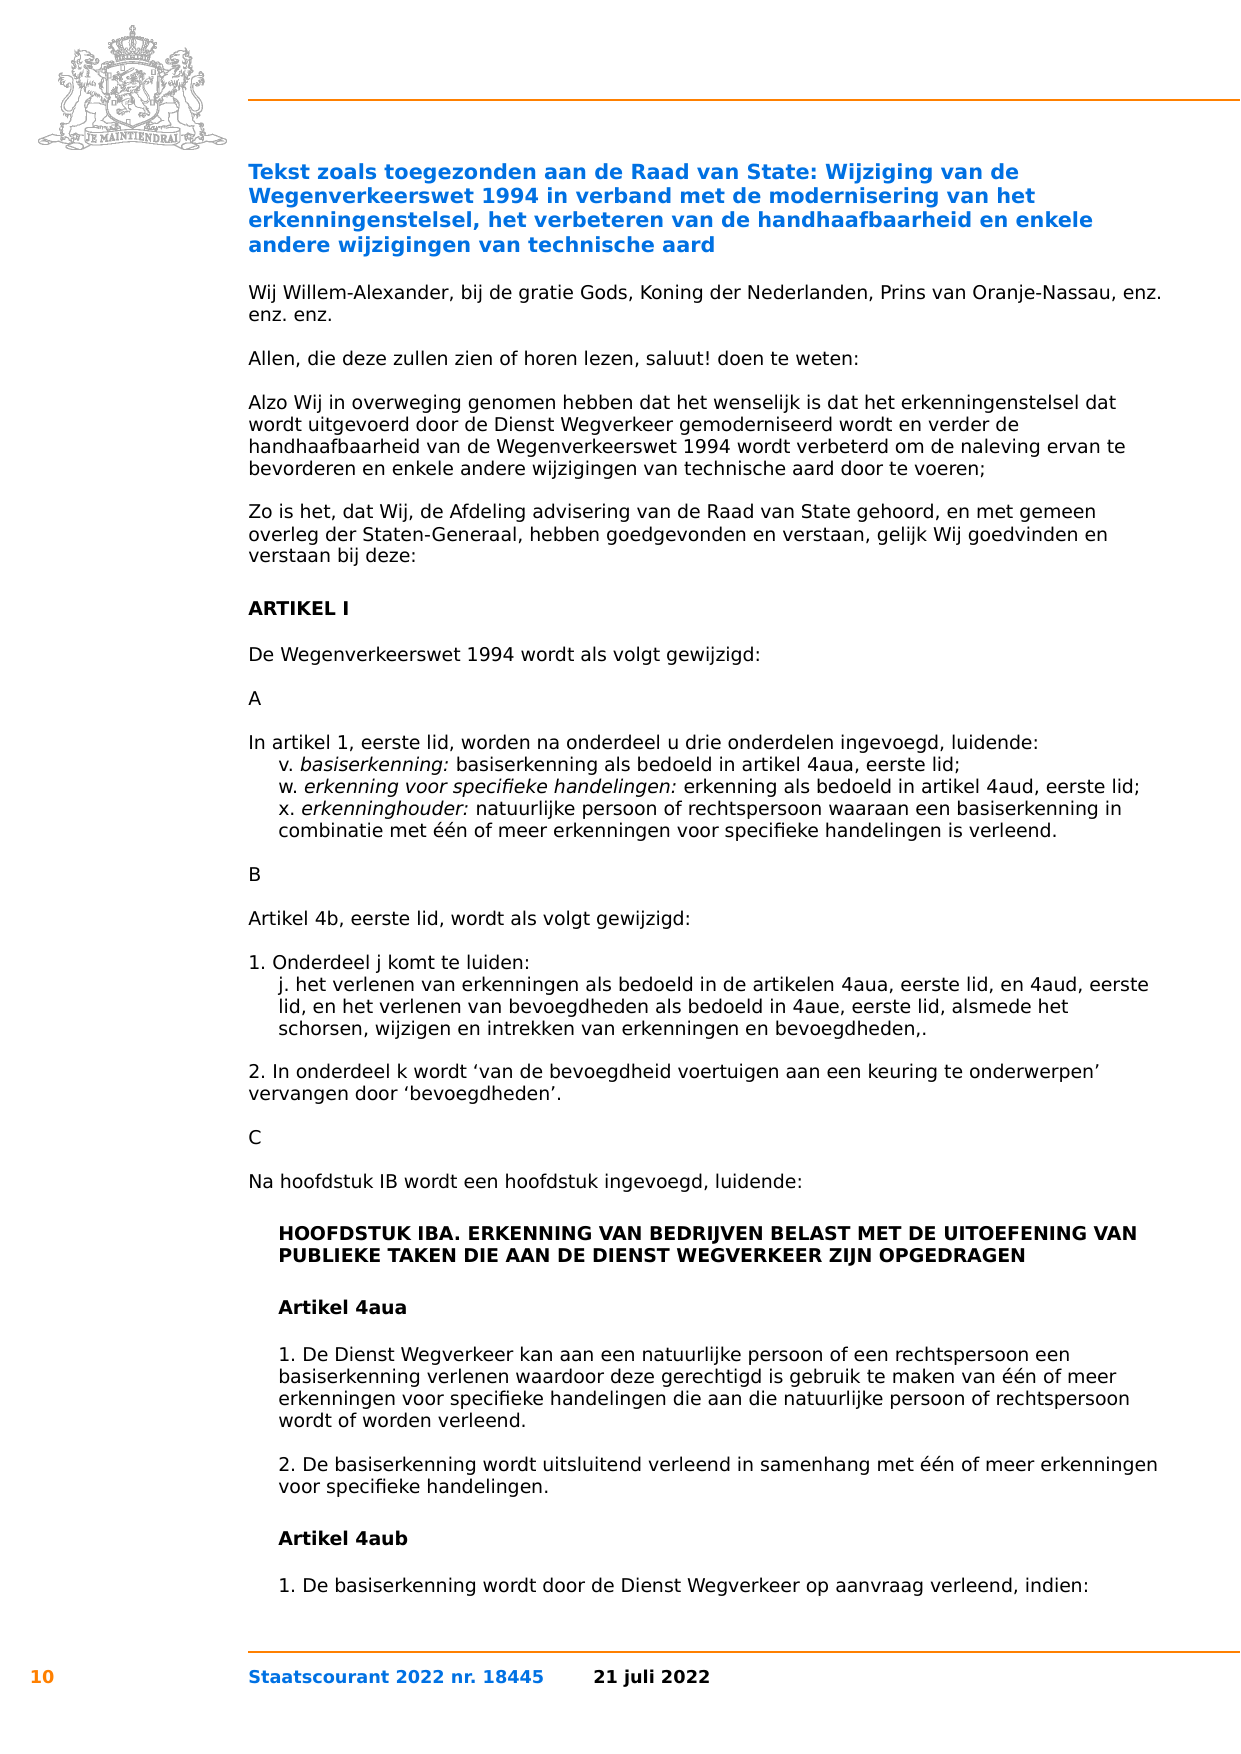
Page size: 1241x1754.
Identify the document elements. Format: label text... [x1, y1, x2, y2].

text x. erkenninghouder: natuurlijke persoon of rechtspersoon waaraan een basiserkenning in combinatie met één of meer erkenningen voor specifieke handelingen is verleend. [278, 798, 1163, 842]
text Alzo Wij in overweging genomen hebben dat het wenselijk is dat het erkenningenstelsel dat wordt uitgevoerd door de Dienst Wegverkeer gemoderniseerd wordt en verder de handhaafbaarheid van de Wegenverkeerswet 1994 wordt verbeterd om de naleving ervan te bevorderen en enkele andere wijzigingen van technische aard door te voeren; [248, 392, 1163, 479]
subtitle HOOFDSTUK IBA. ERKENNING VAN BEDRIJVEN BELAST MET DE UITOEFENING VAN PUBLIEKE TAKEN DIE AAN DE DIENST WEGVERKEER ZIJN OPGEDRAGEN [278, 1223, 1163, 1267]
text De Wegenverkeerswet 1994 wordt als volgt gewijzigd: [248, 644, 1163, 666]
text 1. Onderdeel j komt te luiden: [248, 952, 1163, 973]
text Artikel 4b, eerste lid, wordt als volgt gewijzigd: [248, 908, 1163, 930]
picture [38, 25, 227, 150]
text j. het verlenen van erkenningen als bedoeld in de artikelen 4aua, eerste lid, en 4aud, eerste lid, en het verlenen van bevoegdheden als bedoeld in 4aue, eerste lid, alsmede het schorsen, wijzigen en intrekken van erkenningen en bevoegdheden,. [278, 973, 1163, 1039]
text Zo is het, dat Wij, de Afdeling advisering van de Raad van State gehoord, en met gemeen overleg der Staten-Generaal, hebben goedgevonden en verstaan, gelijk Wij goedvinden en verstaan bij deze: [248, 501, 1163, 567]
text Wij Willem-Alexander, bij de gratie Gods, Koning der Nederlanden, Prins van Oranje-Nassau, enz. enz. enz. [248, 282, 1163, 326]
text C [248, 1127, 1163, 1149]
text B [248, 864, 1163, 886]
subtitle Artikel 4aub [278, 1528, 1163, 1550]
text 2. De basiserkenning wordt uitsluitend verleend in samenhang met één of meer erkenningen voor specifieke handelingen. [278, 1454, 1163, 1498]
text Allen, die deze zullen zien of horen lezen, saluut! doen te weten: [248, 348, 1163, 370]
text 2. In onderdeel k wordt ‘van de bevoegdheid voertuigen aan een keuring te onderwerpen’ vervangen door ‘bevoegdheden’. [248, 1061, 1163, 1105]
subtitle Tekst zoals toegezonden aan de Raad van State: Wijziging van de Wegenverkeerswet 1994 in verband met de modernisering van het erkenningenstelsel, het verbeteren van de handhaafbaarheid en enkele andere wijzigingen van technische aard [248, 160, 1163, 257]
subtitle ARTIKEL I [248, 597, 1163, 619]
text w. erkenning voor specifieke handelingen: erkenning als bedoeld in artikel 4aud, eerste lid; [278, 776, 1163, 798]
text 1. De Dienst Wegverkeer kan aan een natuurlijke persoon of een rechtspersoon een basiserkenning verlenen waardoor deze gerechtigd is gebruik te maken van één of meer erkenningen voor specifieke handelingen die aan die natuurlijke persoon of rechtspersoon wordt of worden verleend. [278, 1344, 1163, 1432]
text In artikel 1, eerste lid, worden na onderdeel u drie onderdelen ingevoegd, luidende: [248, 732, 1163, 754]
text 1. De basiserkenning wordt door de Dienst Wegverkeer op aanvraag verleend, indien: [278, 1575, 1163, 1597]
text v. basiserkenning: basiserkenning als bedoeld in artikel 4aua, eerste lid; [278, 754, 1163, 776]
text A [248, 688, 1163, 710]
text Na hoofdstuk IB wordt een hoofdstuk ingevoegd, luidende: [248, 1171, 1163, 1193]
subtitle Artikel 4aua [278, 1297, 1163, 1319]
